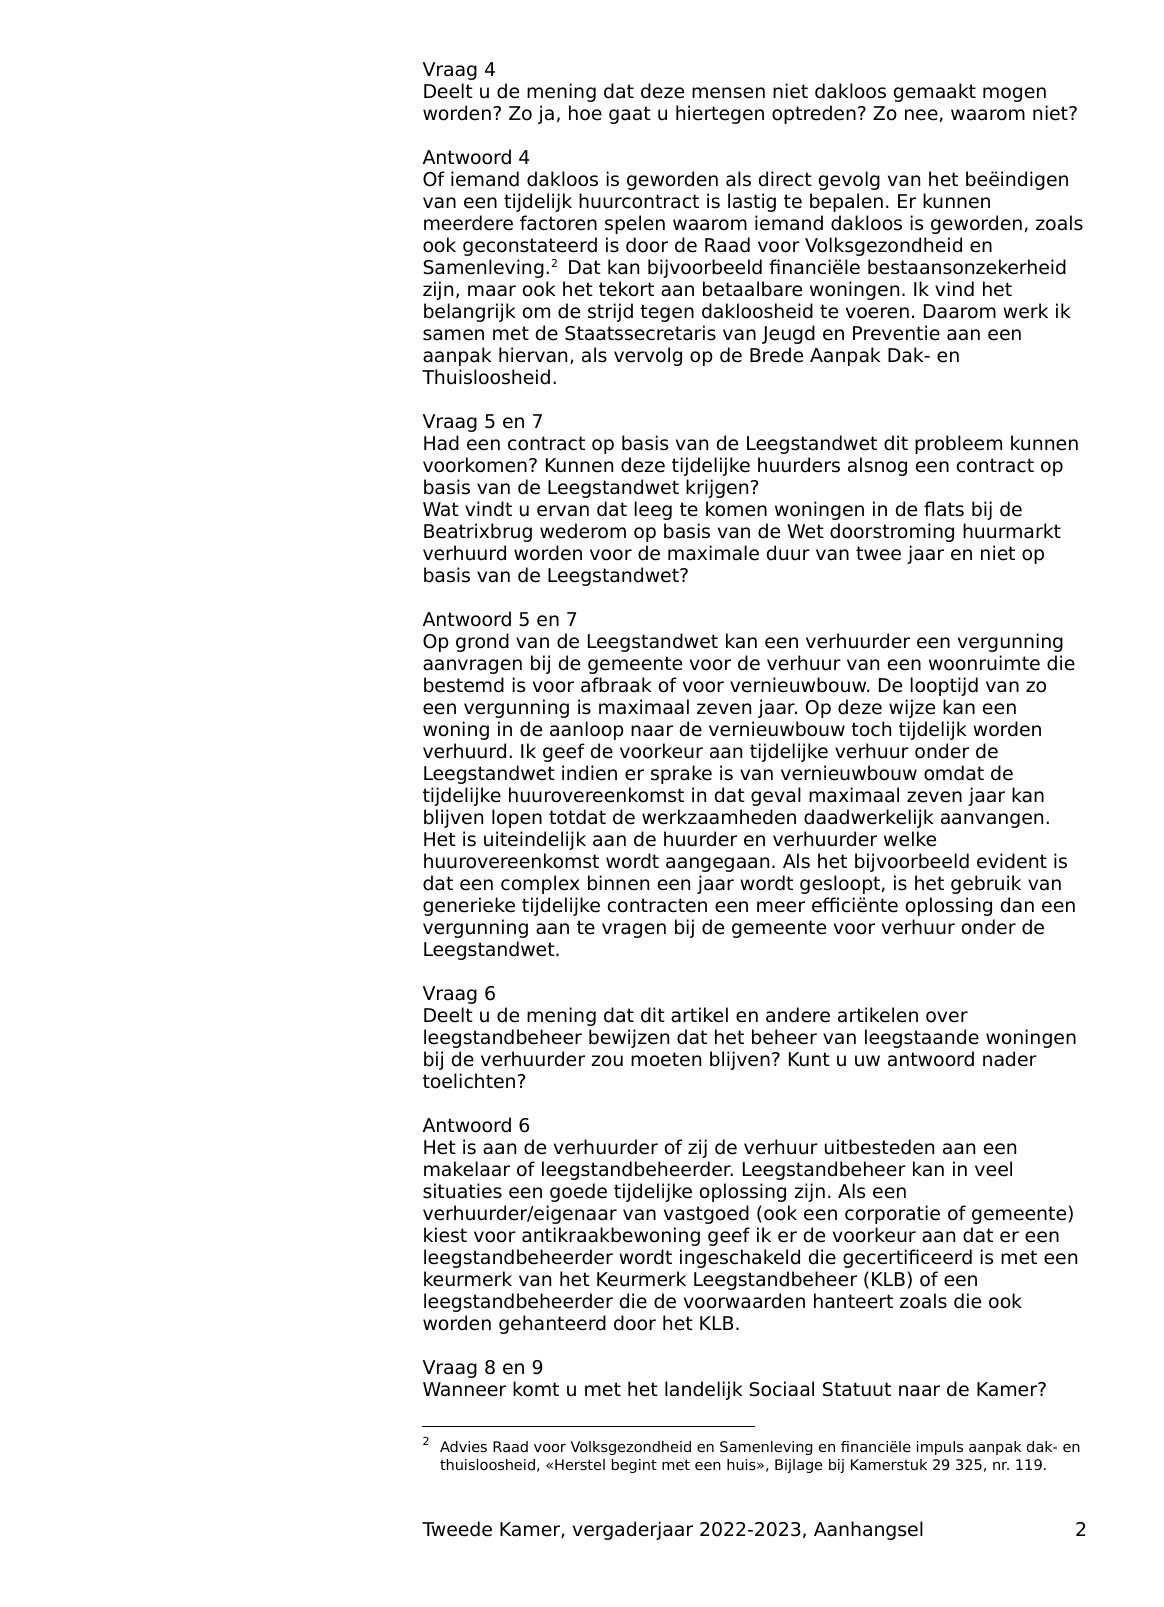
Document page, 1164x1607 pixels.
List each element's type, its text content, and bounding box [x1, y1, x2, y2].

text Antwoord 6 [422, 1115, 1087, 1137]
text Vraag 4 [422, 59, 1087, 81]
text Deelt u de mening dat deze mensen niet dakloos gemaakt mogen worden? Zo ja, hoe gaat u hiertegen optreden? Zo nee, waarom niet? [422, 81, 1087, 125]
text Deelt u de mening dat dit artikel en andere artikelen over leegstandbeheer bewijzen dat het beheer van leegstaande woningen bij de verhuurder zou moeten blijven? Kunt u uw antwoord nader toelichten? [422, 1005, 1087, 1093]
text Vraag 6 [422, 983, 1087, 1005]
text Vraag 8 en 9 [422, 1357, 1087, 1379]
text Antwoord 4 [422, 147, 1087, 169]
text Antwoord 5 en 7 [422, 609, 1087, 631]
text Het is aan de verhuurder of zij de verhuur uitbesteden aan een makelaar of leegstandbeheerder. Leegstandbeheer kan in veel situaties een goede tijdelijke oplossing zijn. Als een verhuurder/eigenaar van vastgoed (ook een corporatie of gemeente) kiest voor antikraakbewoning geef ik er de voorkeur aan dat er een leegstandbeheerder wordt ingeschakeld die gecertificeerd is met een keurmerk van het Keurmerk Leegstandbeheer (KLB) of een leegstandbeheerder die de voorwaarden hanteert zoals die ook worden gehanteerd door het KLB. [422, 1137, 1087, 1335]
text Wat vindt u ervan dat leeg te komen woningen in de flats bij de Beatrixbrug wederom op basis van de Wet doorstroming huurmarkt verhuurd worden voor de maximale duur van twee jaar en niet op basis van de Leegstandwet? [422, 499, 1087, 587]
text Advies Raad voor Volksgezondheid en Samenleving en financiële impuls aanpak dak- en thuisloosheid, «Herstel begint met een huis», Bijlage bij Kamerstuk 29 325, nr. 119. [422, 1435, 1087, 1474]
text Vraag 5 en 7 [422, 411, 1087, 433]
text Op grond van de Leegstandwet kan een verhuurder een vergunning aanvragen bij de gemeente voor de verhuur van een woonruimte die bestemd is voor afbraak of voor vernieuwbouw. De looptijd van zo een vergunning is maximaal zeven jaar. Op deze wijze kan een woning in de aanloop naar de vernieuwbouw toch tijdelijk worden verhuurd. Ik geef de voorkeur aan tijdelijke verhuur onder de Leegstandwet indien er sprake is van vernieuwbouw omdat de tijdelijke huurovereenkomst in dat geval maximaal zeven jaar kan blijven lopen totdat de werkzaamheden daadwerkelijk aanvangen. Het is uiteindelijk aan de huurder en verhuurder welke huurovereenkomst wordt aangegaan. Als het bijvoorbeeld evident is dat een complex binnen een jaar wordt gesloopt, is het gebruik van generieke tijdelijke contracten een meer efficiënte oplossing dan een vergunning aan te vragen bij de gemeente voor verhuur onder de Leegstandwet. [422, 631, 1087, 961]
text Of iemand dakloos is geworden als direct gevolg van het beëindigen van een tijdelijk huurcontract is lastig te bepalen. Er kunnen meerdere factoren spelen waarom iemand dakloos is geworden, zoals ook geconstateerd is door de Raad voor Volksgezondheid en Samenleving. Dat kan bijvoorbeeld financiële bestaansonzekerheid zijn, maar ook het tekort aan betaalbare woningen. Ik vind het belangrijk om de strijd tegen dakloosheid te voeren. Daarom werk ik samen met de Staatssecretaris van Jeugd en Preventie aan een aanpak hiervan, als vervolg op de Brede Aanpak Dak- en Thuisloosheid. [422, 169, 1087, 389]
text Had een contract op basis van de Leegstandwet dit probleem kunnen voorkomen? Kunnen deze tijdelijke huurders alsnog een contract op basis van de Leegstandwet krijgen? [422, 433, 1087, 499]
text Wanneer komt u met het landelijk Sociaal Statuut naar de Kamer? [422, 1379, 1087, 1401]
